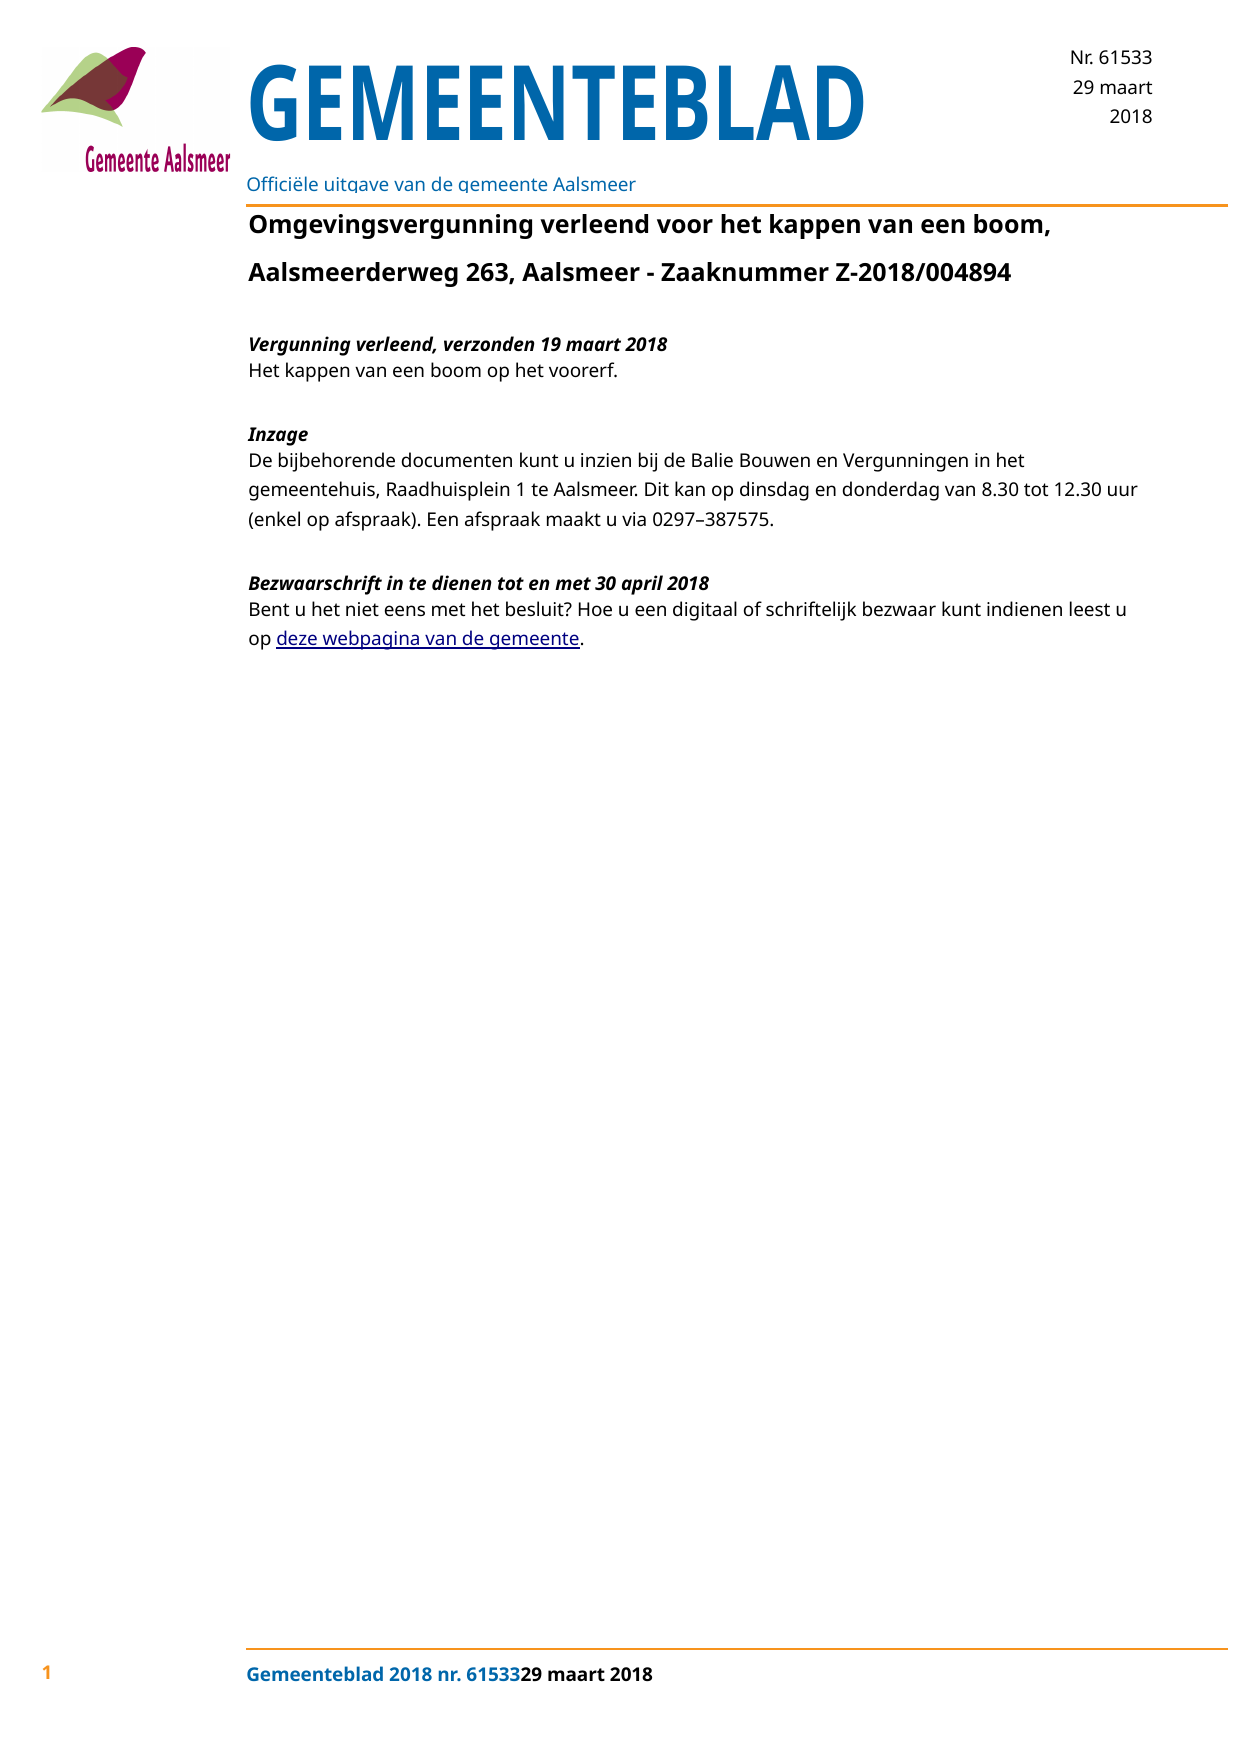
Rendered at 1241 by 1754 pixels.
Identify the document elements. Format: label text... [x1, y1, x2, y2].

text Bezwaarschrift in te dienen tot en met 30 april 2018 [248, 570, 1152, 596]
text Bent u het niet eens met het besluit? Hoe u een digitaal of schriftelijk bezwaar kunt indienen leest u op deze webpagina van de gemeente. [248, 596, 1152, 651]
text Het kappen van een boom op het voorerf. [248, 357, 1152, 383]
text Omgevingsvergunning verleend voor het kappen van een boom, Aalsmeerderweg 263, Aalsmeer - Zaaknummer Z-2018/004894 [248, 207, 1152, 288]
text De bijbehorende documenten kunt u inzien bij de Balie Bouwen en Vergunningen in het gemeentehuis, Raadhuisplein 1 te Aalsmeer. Dit kan op dinsdag en donderdag van 8.30 tot 12.30 uur (enkel op afspraak). Een afspraak maakt u via 0297–387575. [248, 447, 1152, 532]
text Vergunning verleend, verzonden 19 maart 2018 [248, 331, 1152, 357]
picture [41, 47, 231, 172]
text Inzage [248, 421, 1152, 447]
